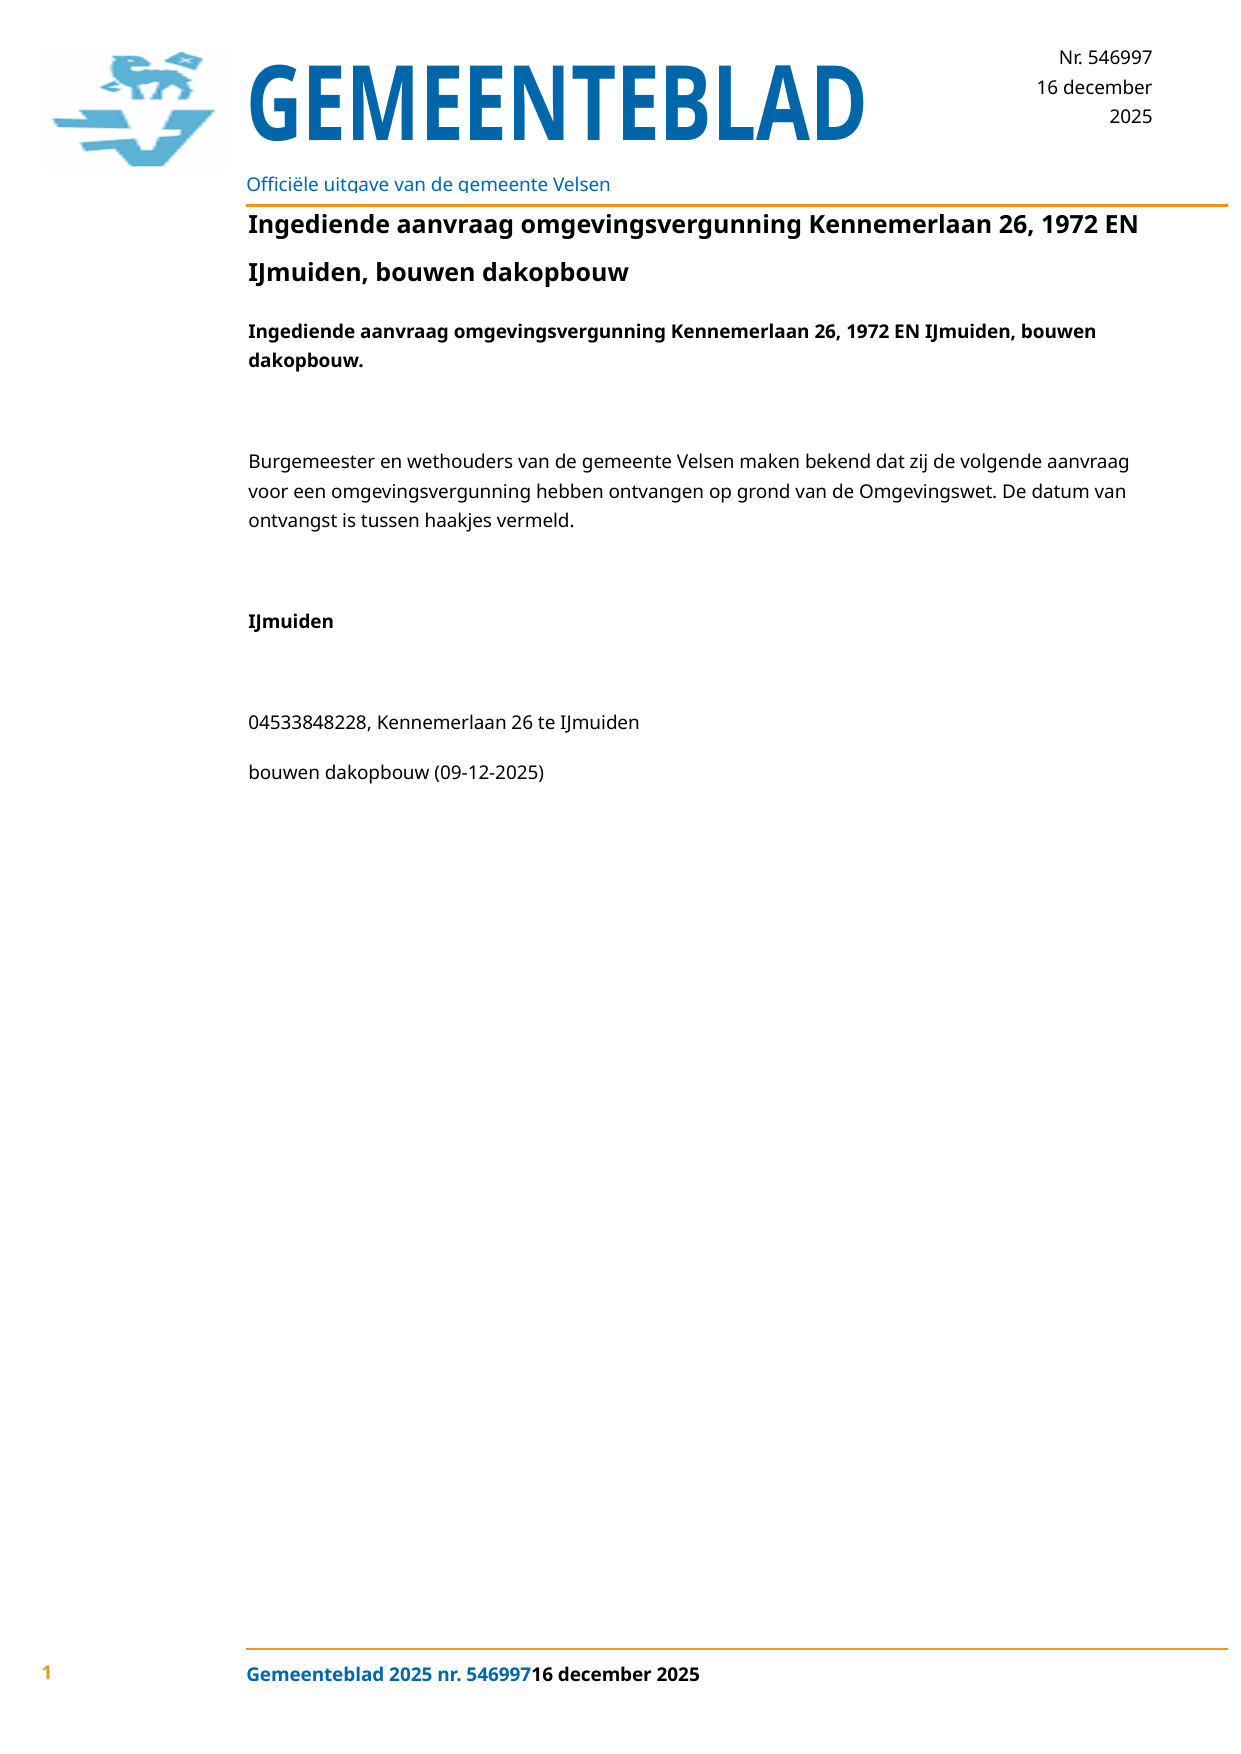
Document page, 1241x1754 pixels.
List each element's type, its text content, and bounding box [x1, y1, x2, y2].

text IJmuiden [248, 608, 1152, 634]
text 04533848228, Kennemerlaan 26 te IJmuiden [248, 709, 1152, 735]
text Ingediende aanvraag omgevingsvergunning Kennemerlaan 26, 1972 EN IJmuiden, bouwen dakopbouw. [248, 318, 1152, 373]
text Ingediende aanvraag omgevingsvergunning Kennemerlaan 26, 1972 EN IJmuiden, bouwen dakopbouw [248, 207, 1152, 288]
text Burgemeester en wethouders van de gemeente Velsen maken bekend dat zij de volgende aanvraag voor een omgevingsvergunning hebben ontvangen op grond van de Omgevingswet. De datum van ontvangst is tussen haakjes vermeld. [248, 448, 1152, 533]
picture [41, 47, 231, 172]
text bouwen dakopbouw (09-12-2025) [248, 759, 1152, 785]
